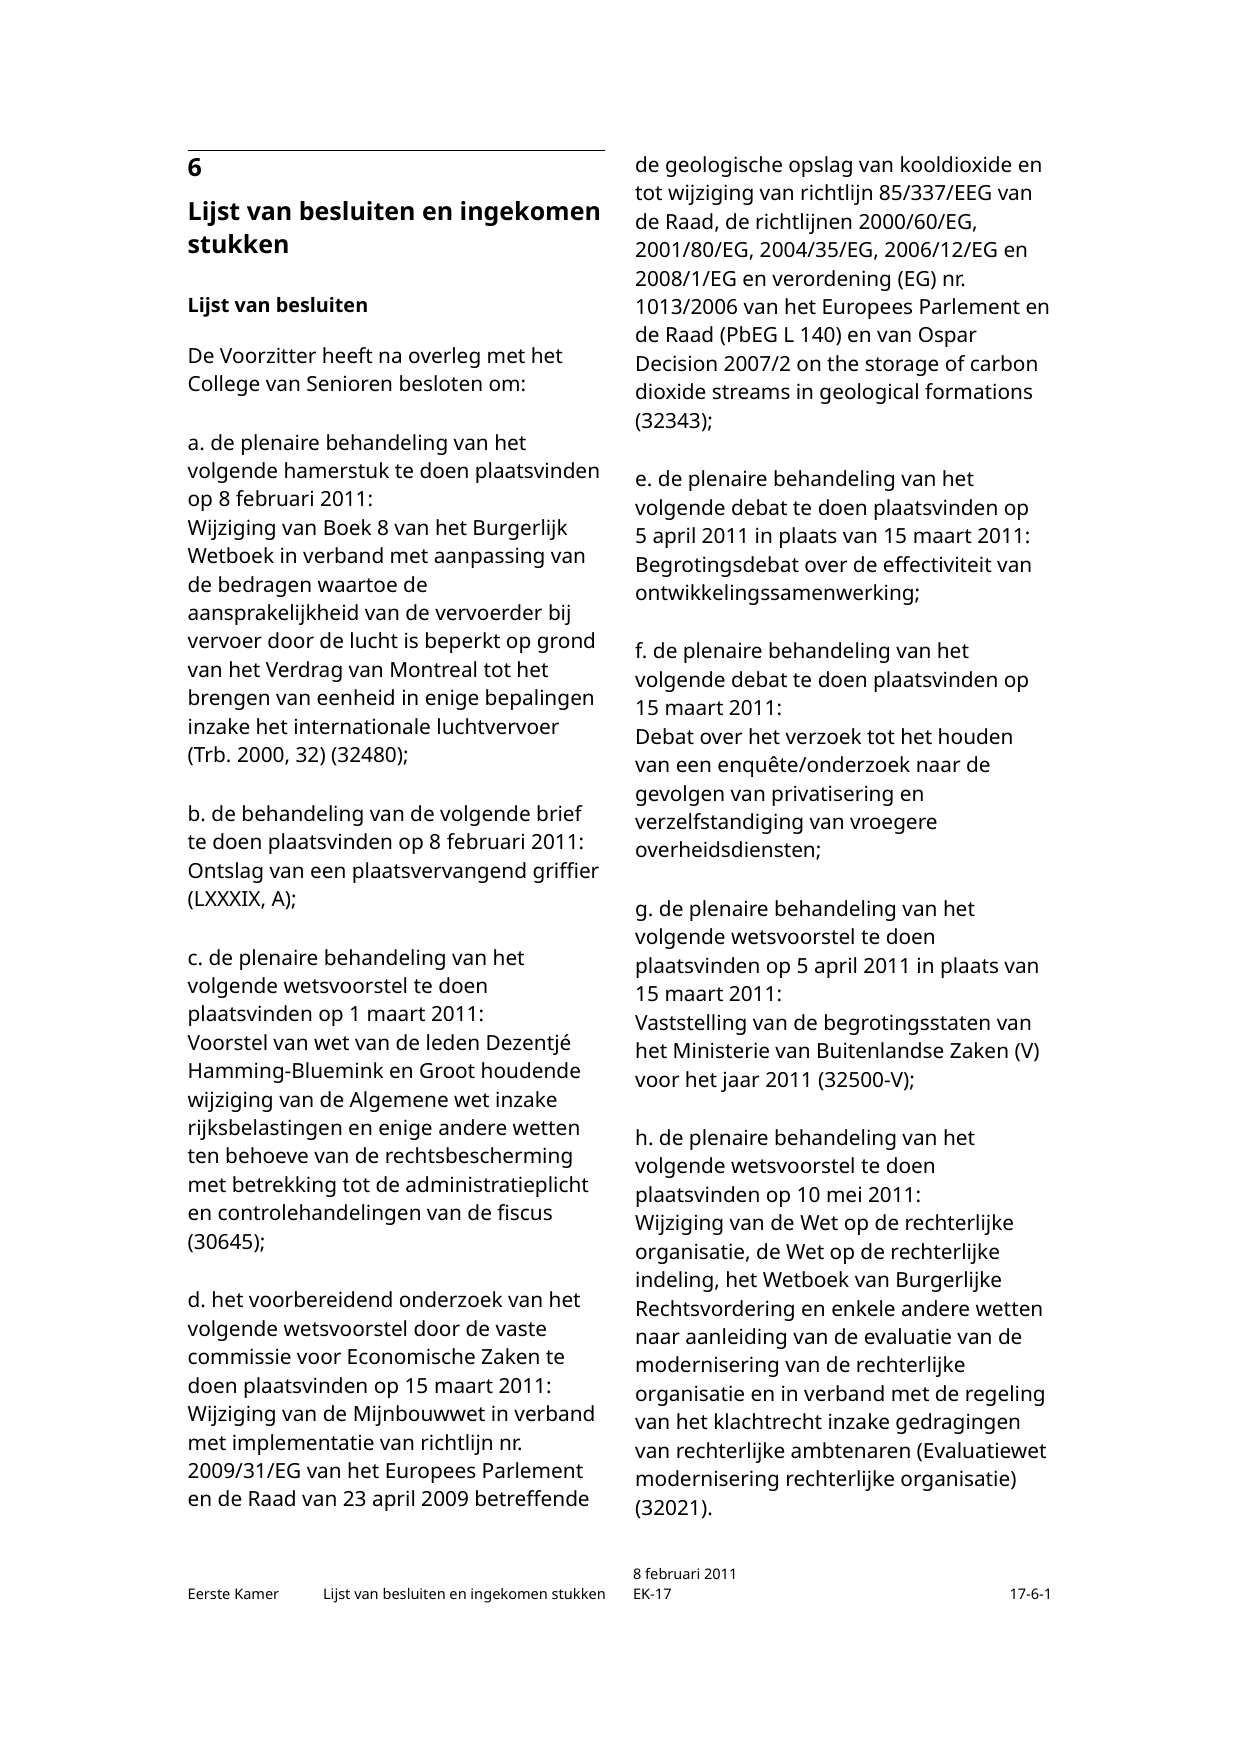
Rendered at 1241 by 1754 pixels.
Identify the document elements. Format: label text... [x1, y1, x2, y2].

text Begrotingsdebat over de effectiviteit van ontwikkelingssamenwerking; [635, 550, 1053, 607]
text Lijst van besluiten en ingekomen stukken [187, 193, 605, 261]
text c. de plenaire behandeling van het volgende wetsvoorstel te doen plaatsvinden op 1 maart 2011: [187, 943, 605, 1028]
text Wijziging van de Mijnbouwwet in verband met implementatie van richtlijn nr. 2009/31/EG van het Europees Parlement en de Raad van 23 april 2009 betreffende [187, 1399, 605, 1513]
subtitle Lijst van besluiten [187, 291, 605, 318]
text 6 [187, 151, 605, 184]
text Wijziging van Boek 8 van het Burgerlijk Wetboek in verband met aanpassing van de bedragen waartoe de aansprakelijkheid van de vervoerder bij vervoer door de lucht is beperkt op grond van het Verdrag van Montreal tot het brengen van eenheid in enige bepalingen inzake het internationale luchtvervoer (Trb. 2000, 32) (32480); [187, 513, 605, 769]
text de geologische opslag van kooldioxide en tot wijziging van richtlijn 85/337/EEG van de Raad, de richtlijnen 2000/60/EG, 2001/80/EG, 2004/35/EG, 2006/12/EG en 2008/1/EG en verordening (EG) nr. 1013/2006 van het Europees Parlement en de Raad (PbEG L 140) en van Ospar Decision 2007/2 on the storage of carbon dioxide streams in geological formations (32343); [635, 150, 1053, 434]
text g. de plenaire behandeling van het volgende wetsvoorstel te doen plaatsvinden op 5 april 2011 in plaats van 15 maart 2011: [635, 894, 1053, 1008]
text d. het voorbereidend onderzoek van het volgende wetsvoorstel door de vaste commissie voor Economische Zaken te doen plaatsvinden op 15 maart 2011: [187, 1285, 605, 1399]
text f. de plenaire behandeling van het volgende debat te doen plaatsvinden op 15 maart 2011: [635, 637, 1053, 722]
text a. de plenaire behandeling van het volgende hamerstuk te doen plaatsvinden op 8 februari 2011: [187, 428, 605, 513]
text Vaststelling van de begrotingsstaten van het Ministerie van Buitenlandse Zaken (V) voor het jaar 2011 (32500-V); [635, 1008, 1053, 1093]
text e. de plenaire behandeling van het volgende debat te doen plaatsvinden op 5 april 2011 in plaats van 15 maart 2011: [635, 464, 1053, 550]
text b. de behandeling van de volgende brief te doen plaatsvinden op 8 februari 2011: [187, 799, 605, 856]
text Debat over het verzoek tot het houden van een enquête/onderzoek naar de gevolgen van privatisering en verzelfstandiging van vroegere overheidsdiensten; [635, 722, 1053, 864]
text De Voorzitter heeft na overleg met het College van Senioren besloten om: [187, 341, 605, 398]
text h. de plenaire behandeling van het volgende wetsvoorstel te doen plaatsvinden op 10 mei 2011: [635, 1123, 1053, 1208]
text Ontslag van een plaatsvervangend griffier (LXXXIX, A); [187, 856, 605, 913]
text Voorstel van wet van de leden Dezentjé Hamming-Bluemink en Groot houdende wijziging van de Algemene wet inzake rijksbelastingen en enige andere wetten ten behoeve van de rechtsbescherming met betrekking tot de administratieplicht en controlehandelingen van de fiscus (30645); [187, 1028, 605, 1255]
text Wijziging van de Wet op de rechterlijke organisatie, de Wet op de rechterlijke indeling, het Wetboek van Burgerlijke Rechtsvordering en enkele andere wetten naar aanleiding van de evaluatie van de modernisering van de rechterlijke organisatie en in verband met de regeling van het klachtrecht inzake gedragingen van rechterlijke ambtenaren (Evaluatiewet modernisering rechterlijke organisatie) (32021). [635, 1208, 1053, 1521]
